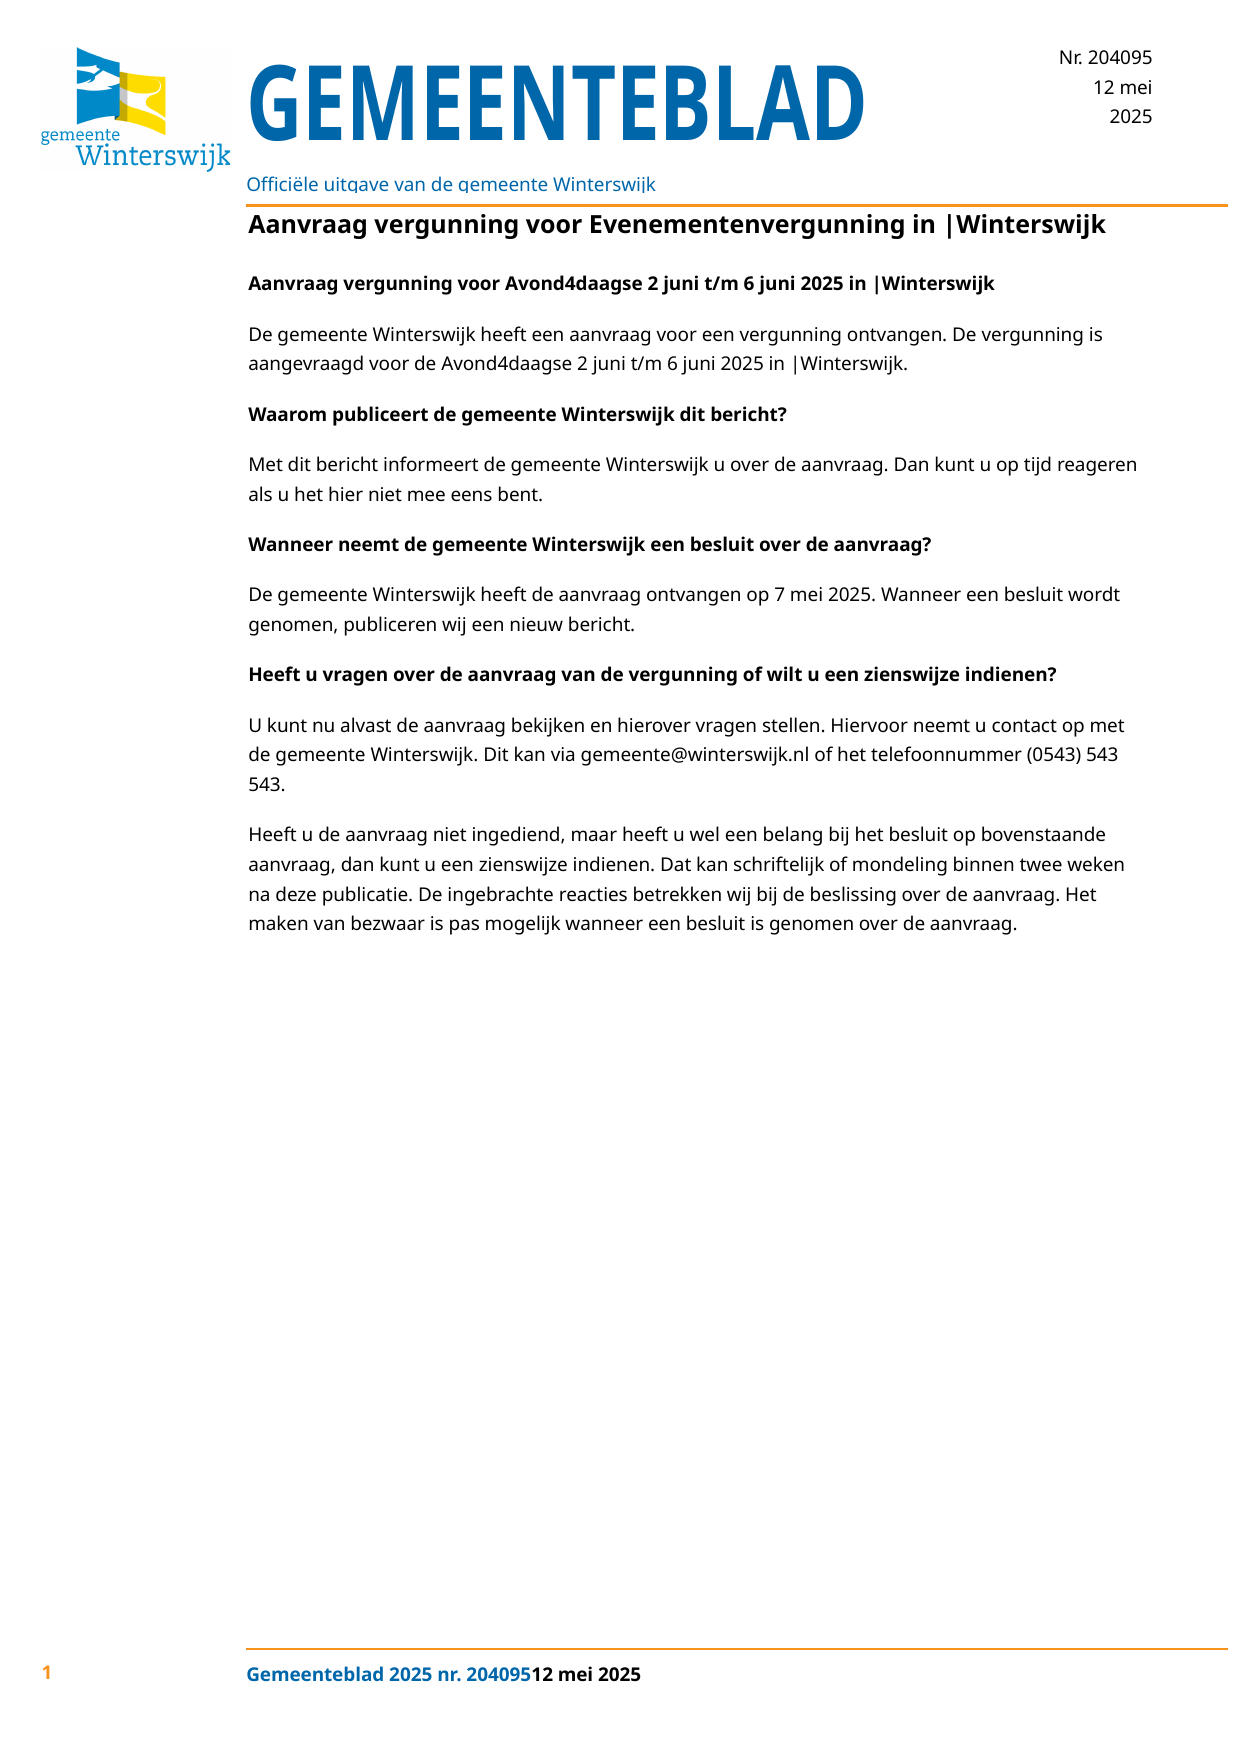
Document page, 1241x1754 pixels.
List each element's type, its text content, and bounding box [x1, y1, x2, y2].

text De gemeente Winterswijk heeft de aanvraag ontvangen op 7 mei 2025. Wanneer een besluit wordt genomen, publiceren wij een nieuw bericht. [248, 582, 1152, 637]
text De gemeente Winterswijk heeft een aanvraag voor een vergunning ontvangen. De vergunning is aangevraagd voor de Avond4daagse 2 juni t/m 6 juni 2025 in |Winterswijk. [248, 321, 1152, 376]
picture [225, 153, 231, 162]
text Aanvraag vergunning voor Evenementenvergunning in |Winterswijk [248, 207, 1152, 241]
text Wanneer neemt de gemeente Winterswijk een besluit over de aanvraag? [248, 531, 1152, 557]
text Heeft u de aanvraag niet ingediend, maar heeft u wel een belang bij het besluit op bovenstaande aanvraag, dan kunt u een zienswijze indienen. Dat kan schriftelijk of mondeling binnen twee weken na deze publicatie. De ingebrachte reacties betrekken wij bij de beslissing over de aanvraag. Het maken van bezwaar is pas mogelijk wanneer een besluit is genomen over de aanvraag. [248, 822, 1152, 936]
text Waarom publiceert de gemeente Winterswijk dit bericht? [248, 401, 1152, 426]
text Aanvraag vergunning voor Avond4daagse 2 juni t/m 6 juni 2025 in |Winterswijk [248, 270, 1152, 296]
text Met dit bericht informeert de gemeente Winterswijk u over de aanvraag. Dan kunt u op tijd reageren als u het hier niet mee eens bent. [248, 451, 1152, 506]
text U kunt nu alvast de aanvraag bekijken en hierover vragen stellen. Hiervoor neemt u contact op met de gemeente Winterswijk. Dit kan via gemeente@winterswijk.nl of het telefoonnummer (0543) 543 543. [248, 712, 1152, 797]
picture [41, 47, 231, 172]
text Heeft u vragen over de aanvraag van de vergunning of wilt u een zienswijze indienen? [248, 662, 1152, 687]
